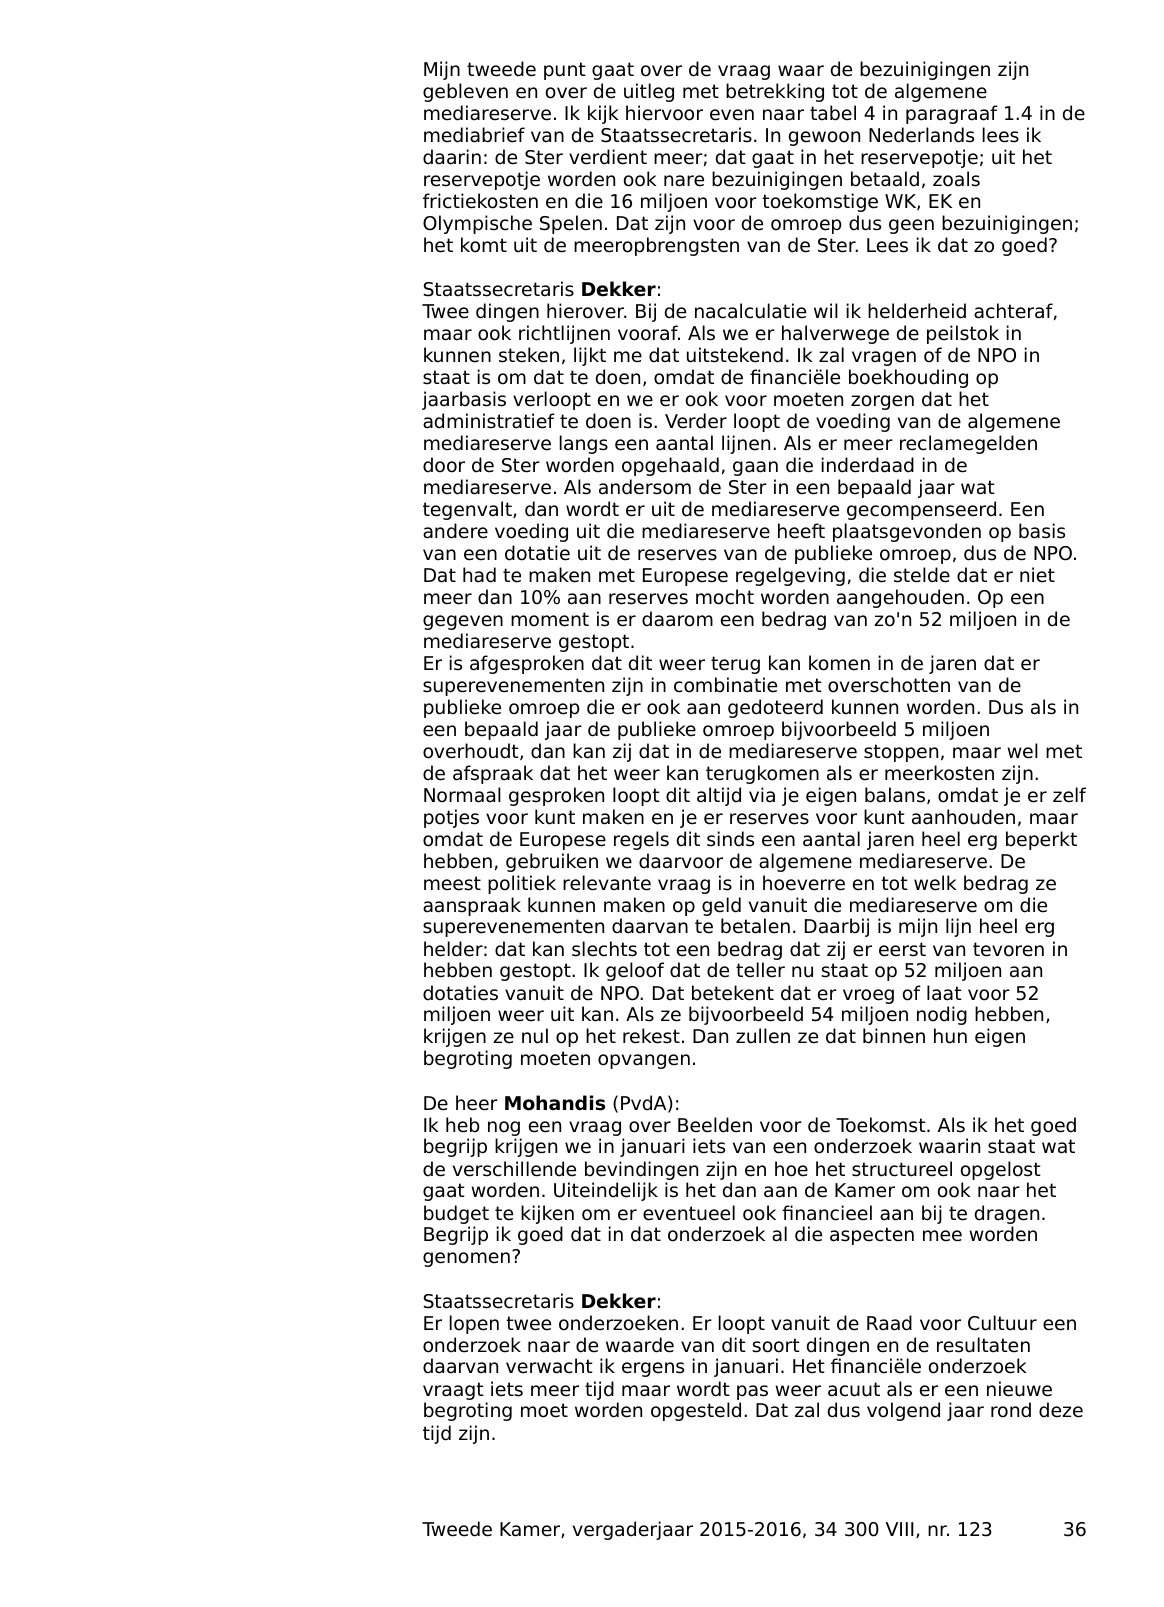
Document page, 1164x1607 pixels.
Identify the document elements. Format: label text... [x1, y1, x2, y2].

text De heer Mohandis (PvdA): [422, 1092, 1087, 1114]
text Er is afgesproken dat dit weer terug kan komen in de jaren dat er superevenementen zijn in combinatie met overschotten van de publieke omroep die er ook aan gedoteerd kunnen worden. Dus als in een bepaald jaar de publieke omroep bijvoorbeeld 5 miljoen overhoudt, dan kan zij dat in de mediareserve stoppen, maar wel met de afspraak dat het weer kan terugkomen als er meerkosten zijn. Normaal gesproken loopt dit altijd via je eigen balans, omdat je er zelf potjes voor kunt maken en je er reserves voor kunt aanhouden, maar omdat de Europese regels dit sinds een aantal jaren heel erg beperkt hebben, gebruiken we daarvoor de algemene mediareserve. De meest politiek relevante vraag is in hoeverre en tot welk bedrag ze aanspraak kunnen maken op geld vanuit die mediareserve om die superevenementen daarvan te betalen. Daarbij is mijn lijn heel erg helder: dat kan slechts tot een bedrag dat zij er eerst van tevoren in hebben gestopt. Ik geloof dat de teller nu staat op 52 miljoen aan dotaties vanuit de NPO. Dat betekent dat er vroeg of laat voor 52 miljoen weer uit kan. Als ze bijvoorbeeld 54 miljoen nodig hebben, krijgen ze nul op het rekest. Dan zullen ze dat binnen hun eigen begroting moeten opvangen. [422, 653, 1087, 1070]
text Staatssecretaris Dekker: [422, 1291, 1087, 1312]
text Er lopen twee onderzoeken. Er loopt vanuit de Raad voor Cultuur een onderzoek naar de waarde van dit soort dingen en de resultaten daarvan verwacht ik ergens in januari. Het financiële onderzoek vraagt iets meer tijd maar wordt pas weer acuut als er een nieuwe begroting moet worden opgesteld. Dat zal dus volgend jaar rond deze tijd zijn. [422, 1312, 1087, 1444]
text Staatssecretaris Dekker: [422, 279, 1087, 301]
text Mijn tweede punt gaat over de vraag waar de bezuinigingen zijn gebleven en over de uitleg met betrekking tot de algemene mediareserve. Ik kijk hiervoor even naar tabel 4 in paragraaf 1.4 in de mediabrief van de Staatssecretaris. In gewoon Nederlands lees ik daarin: de Ster verdient meer; dat gaat in het reservepotje; uit het reservepotje worden ook nare bezuinigingen betaald, zoals frictiekosten en die 16 miljoen voor toekomstige WK, EK en Olympische Spelen. Dat zijn voor de omroep dus geen bezuinigingen; het komt uit de meeropbrengsten van de Ster. Lees ik dat zo goed? [422, 59, 1087, 257]
text Ik heb nog een vraag over Beelden voor de Toekomst. Als ik het goed begrijp krijgen we in januari iets van een onderzoek waarin staat wat de verschillende bevindingen zijn en hoe het structureel opgelost gaat worden. Uiteindelijk is het dan aan de Kamer om ook naar het budget te kijken om er eventueel ook financieel aan bij te dragen. Begrijp ik goed dat in dat onderzoek al die aspecten mee worden genomen? [422, 1114, 1087, 1268]
text Twee dingen hierover. Bij de nacalculatie wil ik helderheid achteraf, maar ook richtlijnen vooraf. Als we er halverwege de peilstok in kunnen steken, lijkt me dat uitstekend. Ik zal vragen of de NPO in staat is om dat te doen, omdat de financiële boekhouding op jaarbasis verloopt en we er ook voor moeten zorgen dat het administratief te doen is. Verder loopt de voeding van de algemene mediareserve langs een aantal lijnen. Als er meer reclamegelden door de Ster worden opgehaald, gaan die inderdaad in de mediareserve. Als andersom de Ster in een bepaald jaar wat tegenvalt, dan wordt er uit de mediareserve gecompenseerd. Een andere voeding uit die mediareserve heeft plaatsgevonden op basis van een dotatie uit de reserves van de publieke omroep, dus de NPO. Dat had te maken met Europese regelgeving, die stelde dat er niet meer dan 10% aan reserves mocht worden aangehouden. Op een gegeven moment is er daarom een bedrag van zo'n 52 miljoen in de mediareserve gestopt. [422, 301, 1087, 653]
